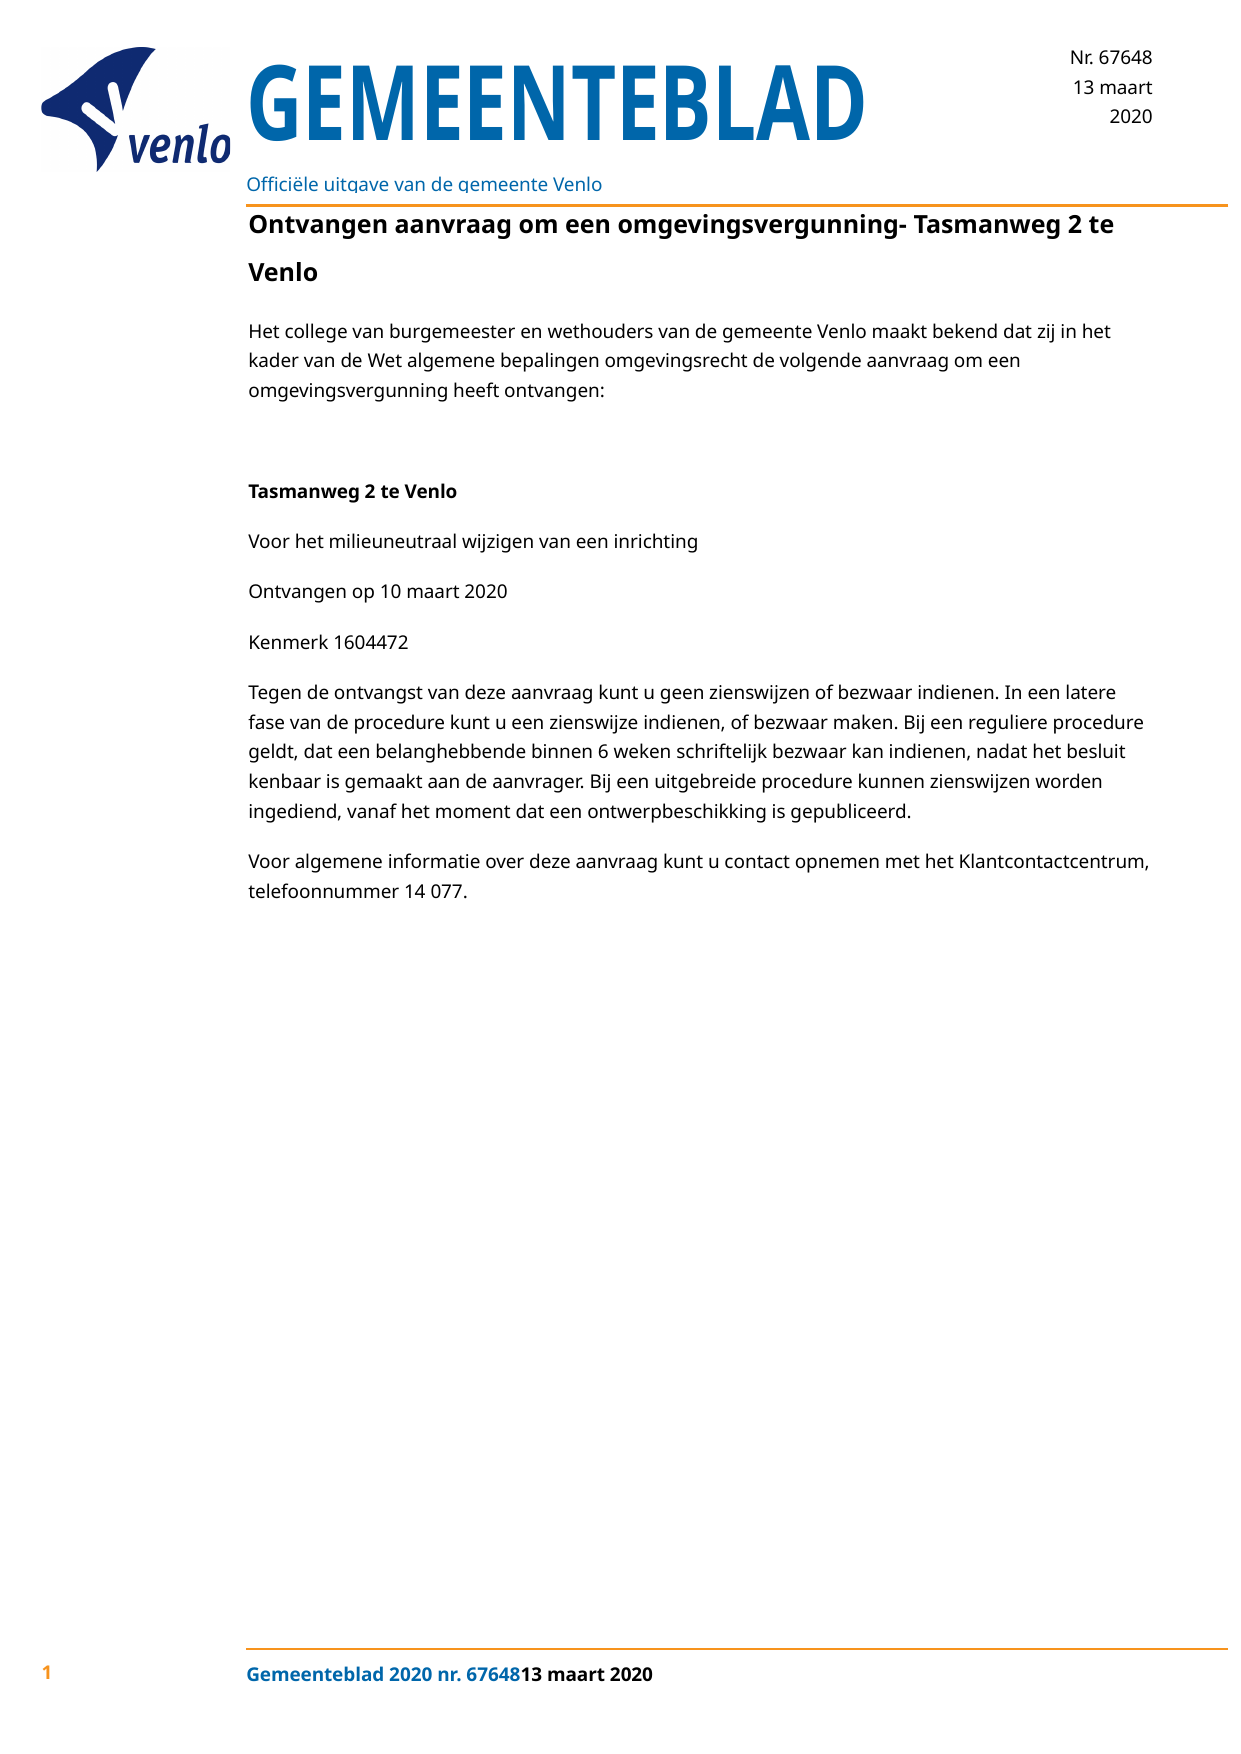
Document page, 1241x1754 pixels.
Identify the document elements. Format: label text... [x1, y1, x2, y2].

text Kenmerk 1604472 [248, 629, 1152, 655]
text Het college van burgemeester en wethouders van de gemeente Venlo maakt bekend dat zij in het kader van de Wet algemene bepalingen omgevingsrecht de volgende aanvraag om een omgevingsvergunning heeft ontvangen: [248, 318, 1152, 403]
text Tasmanweg 2 te Venlo [248, 478, 1152, 504]
text Tegen de ontvangst van deze aanvraag kunt u geen zienswijzen of bezwaar indienen. In een latere fase van de procedure kunt u een zienswijze indienen, of bezwaar maken. Bij een reguliere procedure geldt, dat een belanghebbende binnen 6 weken schriftelijk bezwaar kan indienen, nadat het besluit kenbaar is gemaakt aan de aanvrager. Bij een uitgebreide procedure kunnen zienswijzen worden ingediend, vanaf het moment dat een ontwerpbeschikking is gepubliceerd. [248, 679, 1152, 824]
text Voor het milieuneutraal wijzigen van een inrichting [248, 528, 1152, 554]
text Voor algemene informatie over deze aanvraag kunt u contact opnemen met het Klantcontactcentrum, telefoonnummer 14 077. [248, 848, 1152, 904]
picture [41, 47, 231, 172]
text Ontvangen aanvraag om een omgevingsvergunning- Tasmanweg 2 te Venlo [248, 207, 1152, 288]
text Ontvangen op 10 maart 2020 [248, 579, 1152, 604]
